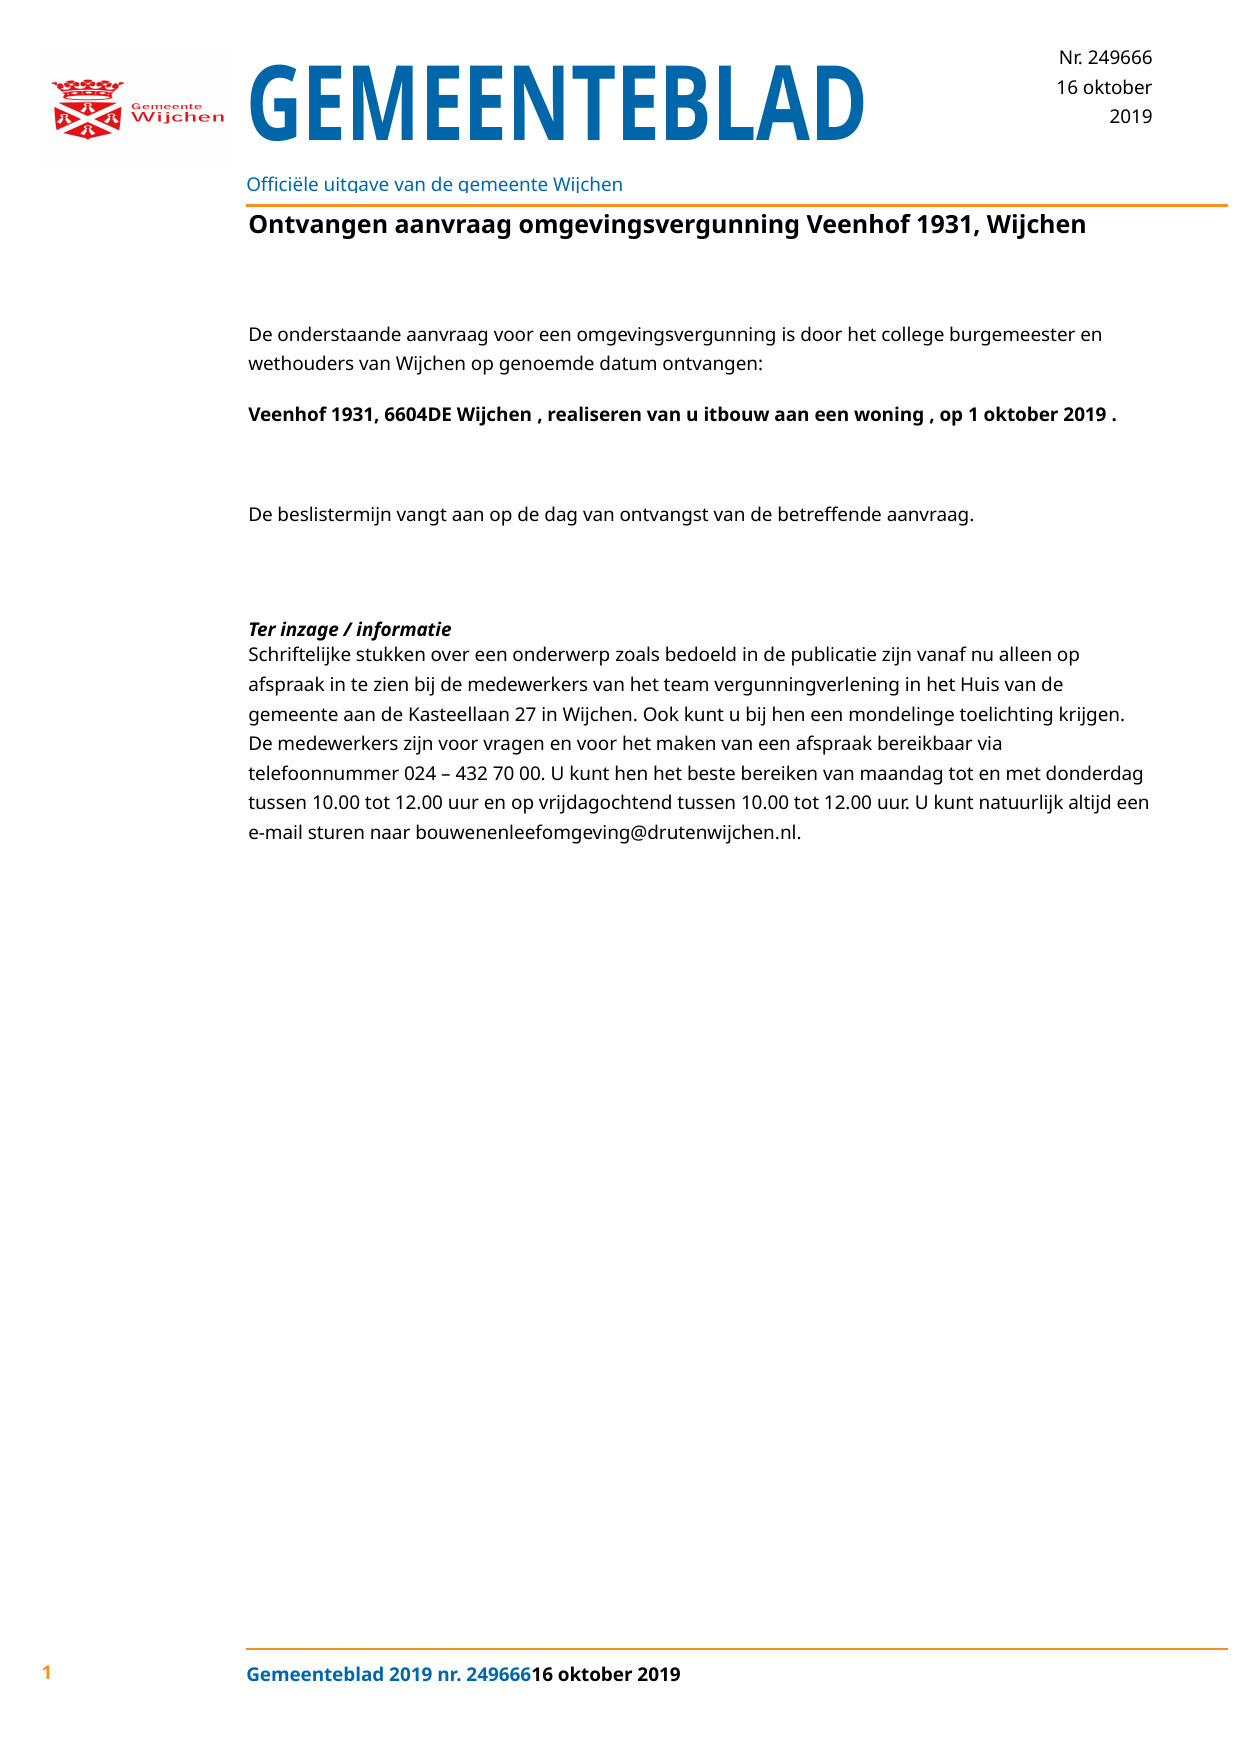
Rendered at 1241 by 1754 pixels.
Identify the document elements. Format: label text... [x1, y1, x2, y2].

text Schriftelijke stukken over een onderwerp zoals bedoeld in de publicatie zijn vanaf nu alleen op afspraak in te zien bij de medewerkers van het team vergunningverlening in het Huis van de gemeente aan de Kasteellaan 27 in Wijchen. Ook kunt u bij hen een mondelinge toelichting krijgen. De medewerkers zijn voor vragen en voor het maken van een afspraak bereikbaar via telefoonnummer 024 – 432 70 00. U kunt hen het beste bereiken van maandag tot en met donderdag tussen 10.00 tot 12.00 uur en op vrijdagochtend tussen 10.00 tot 12.00 uur. U kunt natuurlijk altijd een e-mail sturen naar bouwenenleefomgeving@drutenwijchen.nl. [248, 642, 1152, 845]
text Veenhof 1931, 6604DE Wijchen , realiseren van u itbouw aan een woning , op 1 oktober 2019 . [248, 401, 1152, 426]
picture [41, 47, 231, 172]
text De beslistermijn vangt aan op de dag van ontvangst van de betreffende aanvraag. [248, 502, 1152, 527]
text De onderstaande aanvraag voor een omgevingsvergunning is door het college burgemeester en wethouders van Wijchen op genoemde datum ontvangen: [248, 321, 1152, 376]
text Ter inzage / informatie [248, 616, 1152, 642]
text Ontvangen aanvraag omgevingsvergunning Veenhof 1931, Wijchen [248, 207, 1152, 241]
